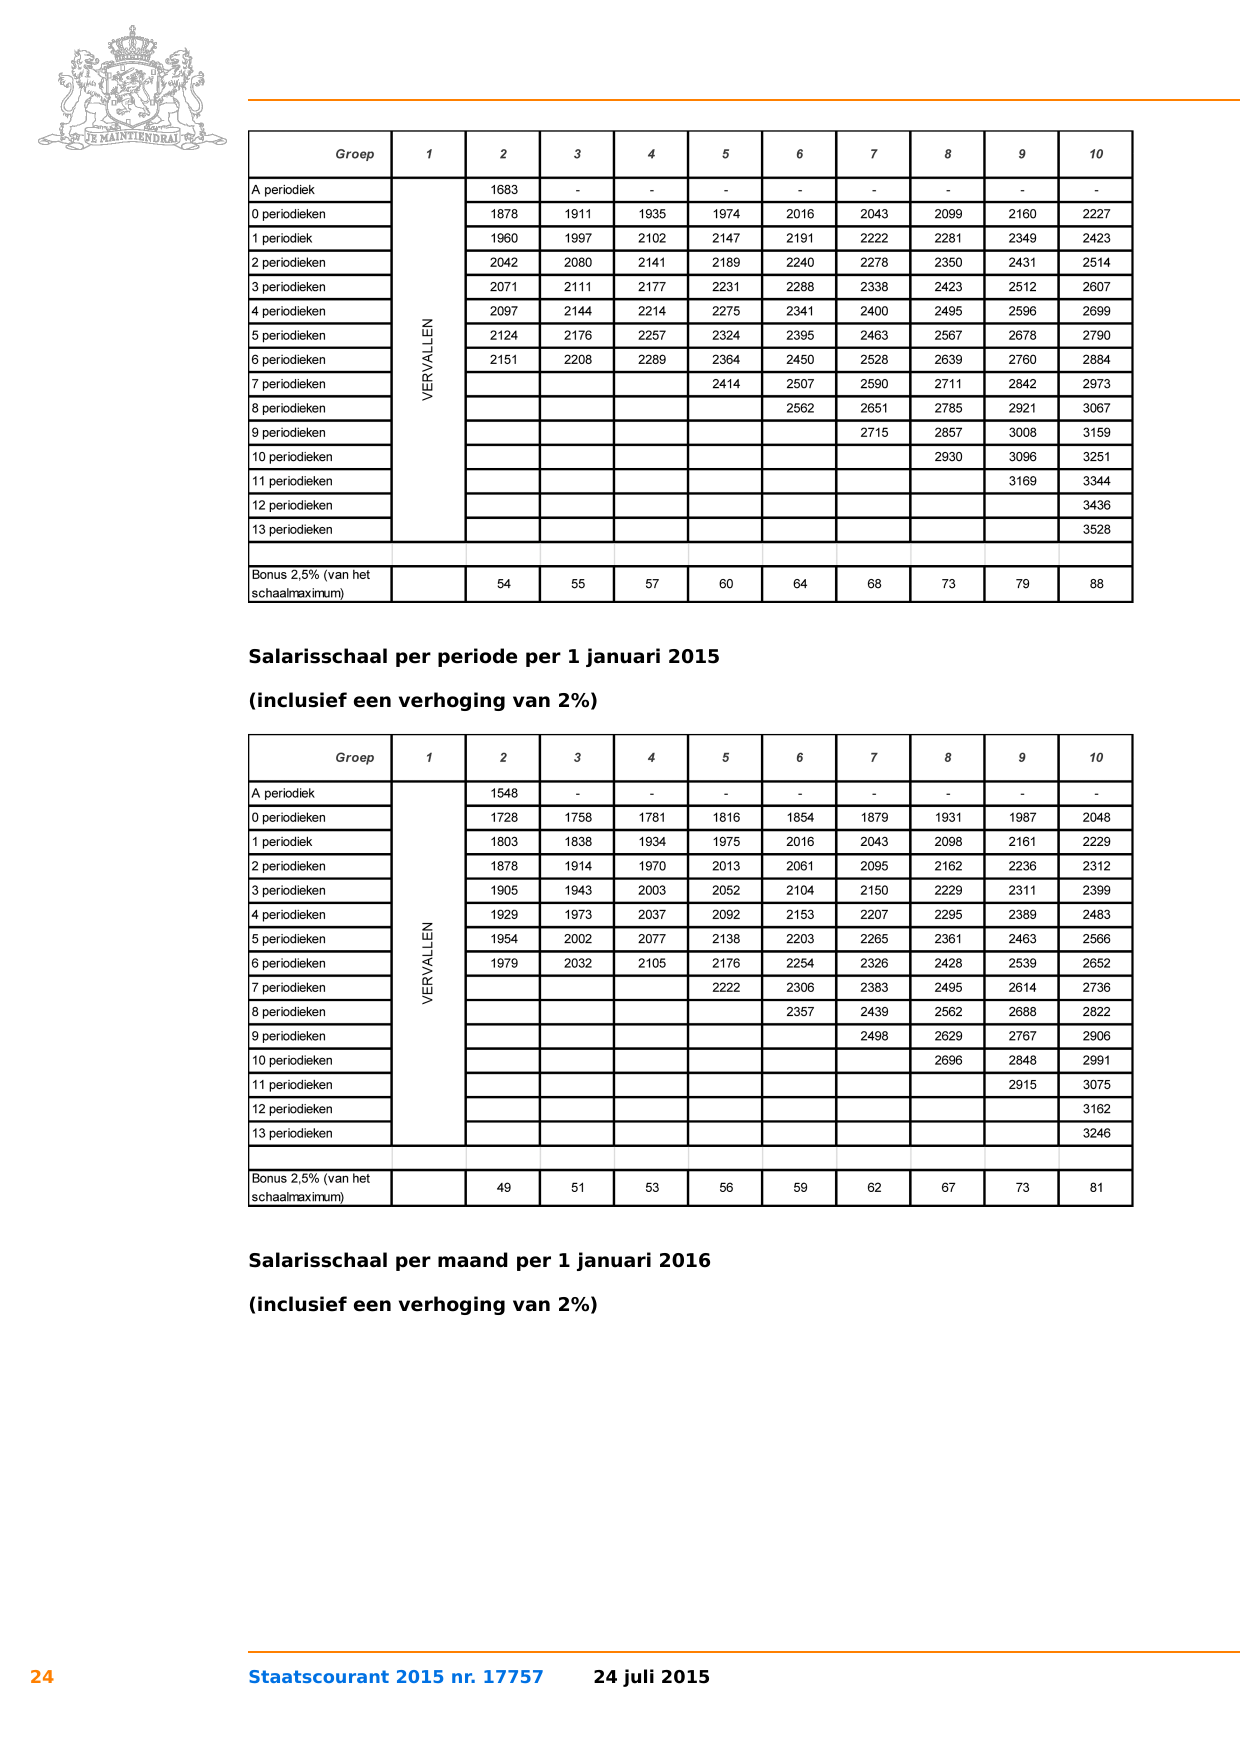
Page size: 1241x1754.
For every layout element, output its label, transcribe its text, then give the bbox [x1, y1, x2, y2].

picture [38, 25, 227, 150]
picture [248, 733, 1134, 1207]
text Salarisschaal per periode per 1 januari 2015 [248, 646, 1163, 668]
text Salarisschaal per maand per 1 januari 2016 [248, 1250, 1163, 1272]
picture [248, 130, 1134, 603]
text (inclusief een verhoging van 2%) [248, 690, 1163, 712]
text (inclusief een verhoging van 2%) [248, 1294, 1163, 1316]
